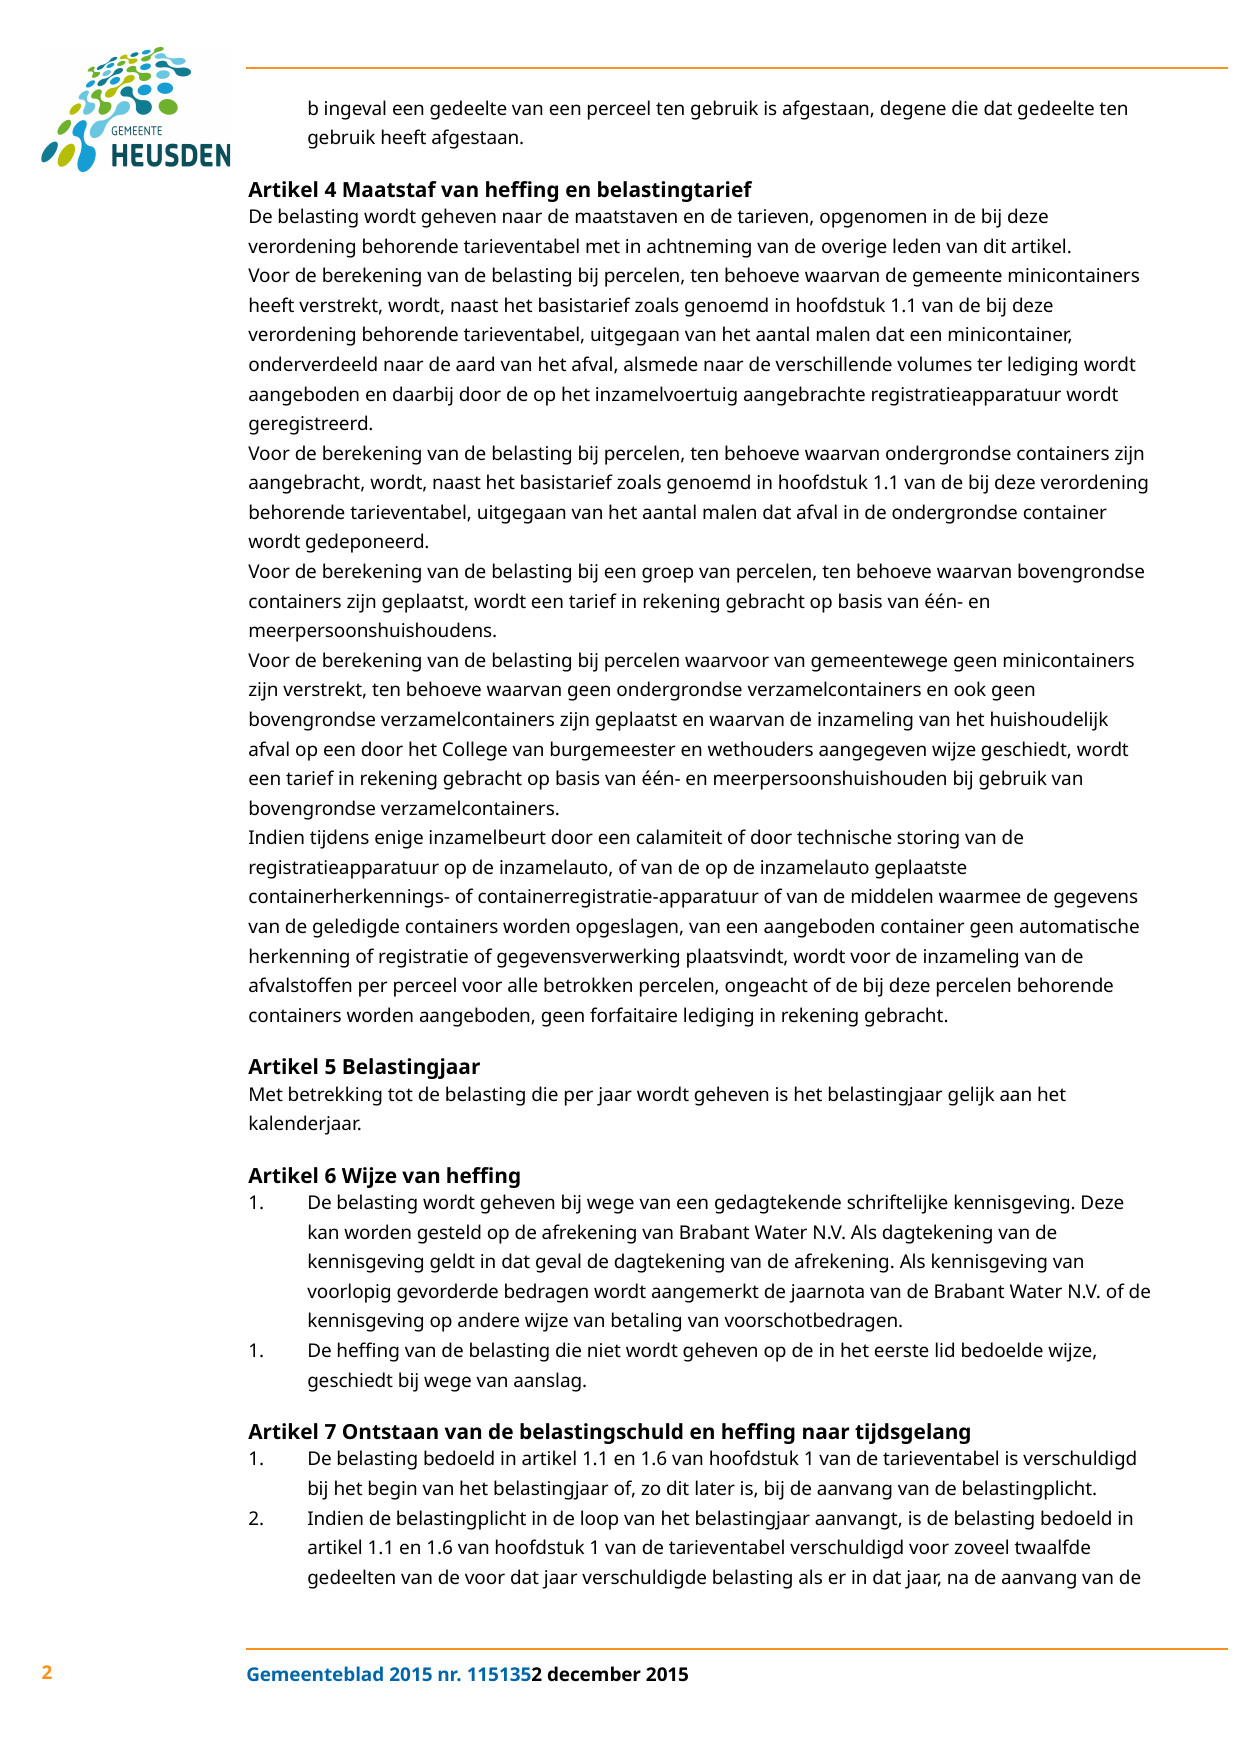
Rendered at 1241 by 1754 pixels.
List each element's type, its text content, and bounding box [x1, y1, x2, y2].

list De belasting wordt geheven bij wege van een gedagtekende schriftelijke kennisgeving. Deze kan worden gesteld op de afrekening van Brabant Water N.V. Als dagtekening van de kennisgeving geldt in dat geval de dagtekening van de afrekening. Als kennisgeving van voorlopig gevorderde bedragen wordt aangemerkt de jaarnota van de Brabant Water N.V. of de kennisgeving op andere wijze van betaling van voorschotbedragen. [248, 1189, 1152, 1333]
list De belasting bedoeld in artikel 1.1 en 1.6 van hoofdstuk 1 van de tarieventabel is verschuldigd bij het begin van het belastingjaar of, zo dit later is, bij de aanvang van de belastingplicht. [248, 1446, 1152, 1501]
list b ingeval een gedeelte van een perceel ten gebruik is afgestaan, degene die dat gedeelte ten gebruik heeft afgestaan. [248, 95, 1152, 150]
text De belasting wordt geheven naar de maatstaven en de tarieven, opgenomen in de bij deze verordening behorende tarieventabel met in achtneming van de overige leden van dit artikel. [248, 203, 1152, 258]
text Indien tijdens enige inzamelbeurt door een calamiteit of door technische storing van de registratieapparatuur op de inzamelauto, of van de op de inzamelauto geplaatste containerherkennings- of containerregistratie-apparatuur of van de middelen waarmee de gegevens van de geledigde containers worden opgeslagen, van een aangeboden container geen automatische herkenning of registratie of gegevensverwerking plaatsvindt, wordt voor de inzameling van de afvalstoffen per perceel voor alle betrokken percelen, ongeacht of de bij deze percelen behorende containers worden aangeboden, geen forfaitaire lediging in rekening gebracht. [248, 824, 1152, 1028]
text Met betrekking tot de belasting die per jaar wordt geheven is het belastingjaar gelijk aan het kalenderjaar. [248, 1081, 1152, 1136]
picture [41, 47, 231, 172]
list De heffing van de belasting die niet wordt geheven op de in het eerste lid bedoelde wijze, geschiedt bij wege van aanslag. [248, 1337, 1152, 1392]
text Artikel 4 Maatstaf van heffing en belastingtarief [248, 175, 1152, 203]
text Artikel 5 Belastingjaar [248, 1052, 1152, 1081]
text Artikel 7 Ontstaan van de belastingschuld en heffing naar tijdsgelang [248, 1417, 1152, 1446]
text Artikel 6 Wijze van heffing [248, 1161, 1152, 1189]
text Voor de berekening van de belasting bij percelen waarvoor van gemeentewege geen minicontainers zijn verstrekt, ten behoeve waarvan geen ondergrondse verzamelcontainers en ook geen bovengrondse verzamelcontainers zijn geplaatst en waarvan de inzameling van het huishoudelijk afval op een door het College van burgemeester en wethouders aangegeven wijze geschiedt, wordt een tarief in rekening gebracht op basis van één- en meerpersoonshuishouden bij gebruik van bovengrondse verzamelcontainers. [248, 647, 1152, 821]
text Voor de berekening van de belasting bij percelen, ten behoeve waarvan de gemeente minicontainers heeft verstrekt, wordt, naast het basistarief zoals genoemd in hoofdstuk 1.1 van de bij deze verordening behorende tarieventabel, uitgegaan van het aantal malen dat een minicontainer, onderverdeeld naar de aard van het afval, alsmede naar de verschillende volumes ter lediging wordt aangeboden en daarbij door de op het inzamelvoertuig aangebrachte registratieapparatuur wordt geregistreerd. [248, 262, 1152, 436]
text Voor de berekening van de belasting bij een groep van percelen, ten behoeve waarvan bovengrondse containers zijn geplaatst, wordt een tarief in rekening gebracht op basis van één- en meerpersoonshuishoudens. [248, 558, 1152, 643]
text Voor de berekening van de belasting bij percelen, ten behoeve waarvan ondergrondse containers zijn aangebracht, wordt, naast het basistarief zoals genoemd in hoofdstuk 1.1 van de bij deze verordening behorende tarieventabel, uitgegaan van het aantal malen dat afval in de ondergrondse container wordt gedeponeerd. [248, 440, 1152, 554]
list Indien de belastingplicht in de loop van het belastingjaar aanvangt, is de belasting bedoeld in artikel 1.1 en 1.6 van hoofdstuk 1 van de tarieventabel verschuldigd voor zoveel twaalfde gedeelten van de voor dat jaar verschuldigde belasting als er in dat jaar, na de aanvang van de [248, 1505, 1152, 1590]
